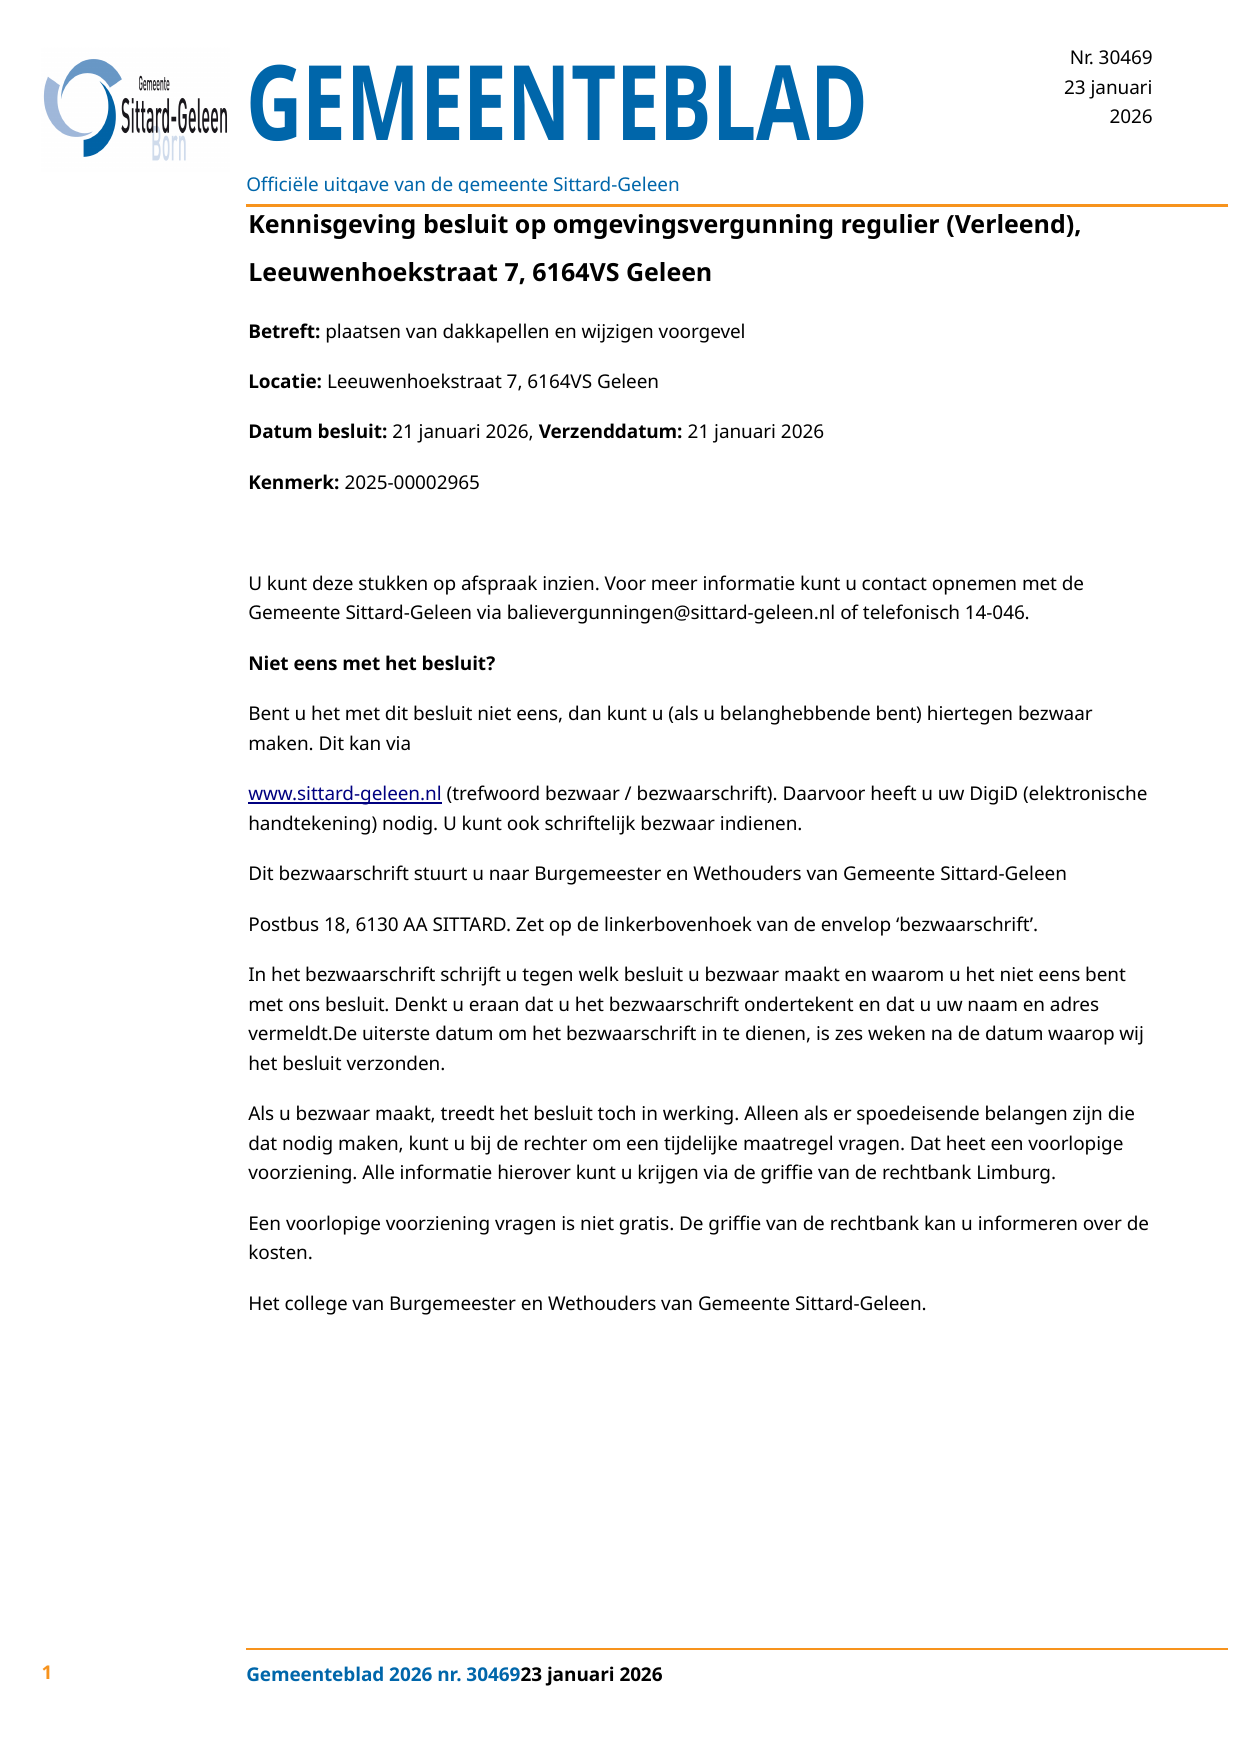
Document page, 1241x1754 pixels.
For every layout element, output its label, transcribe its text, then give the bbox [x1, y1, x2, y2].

text Een voorlopige voorziening vragen is niet gratis. De griffie van de rechtbank kan u informeren over de kosten. [248, 1210, 1152, 1265]
text Datum besluit: 21 januari 2026, Verzenddatum: 21 januari 2026 [248, 419, 1152, 444]
text Dit bezwaarschrift stuurt u naar Burgemeester en Wethouders van Gemeente Sittard-Geleen [248, 860, 1152, 886]
text Postbus 18, 6130 AA SITTARD. Zet op de linkerbovenhoek van de envelop ‘bezwaarschrift’. [248, 911, 1152, 937]
picture [41, 47, 231, 172]
text www.sittard-geleen.nl (trefwoord bezwaar / bezwaarschrift). Daarvoor heeft u uw DigiD (elektronische handtekening) nodig. U kunt ook schriftelijk bezwaar indienen. [248, 780, 1152, 836]
text Niet eens met het besluit? [248, 650, 1152, 676]
text Bent u het met dit besluit niet eens, dan kunt u (als u belanghebbende bent) hiertegen bezwaar maken. Dit kan via [248, 700, 1152, 756]
text Betreft: plaatsen van dakkapellen en wijzigen voorgevel [248, 318, 1152, 344]
text Als u bezwaar maakt, treedt het besluit toch in werking. Alleen als er spoedeisende belangen zijn die dat nodig maken, kunt u bij de rechter om een tijdelijke maatregel vragen. Dat heet een voorlopige voorziening. Alle informatie hierover kunt u krijgen via de griffie van de rechtbank Limburg. [248, 1100, 1152, 1185]
text Kennisgeving besluit op omgevingsvergunning regulier (Verleend), Leeuwenhoekstraat 7, 6164VS Geleen [248, 207, 1152, 288]
text Het college van Burgemeester en Wethouders van Gemeente Sittard-Geleen. [248, 1290, 1152, 1316]
text In het bezwaarschrift schrijft u tegen welk besluit u bezwaar maakt en waarom u het niet eens bent met ons besluit. Denkt u eraan dat u het bezwaarschrift ondertekent en dat u uw naam en adres vermeldt.De uiterste datum om het bezwaarschrift in te dienen, is zes weken na de datum waarop wij het besluit verzonden. [248, 961, 1152, 1076]
text Locatie: Leeuwenhoekstraat 7, 6164VS Geleen [248, 368, 1152, 394]
text U kunt deze stukken op afspraak inzien. Voor meer informatie kunt u contact opnemen met de Gemeente Sittard-Geleen via balievergunningen@sittard-geleen.nl of telefonisch 14-046. [248, 570, 1152, 625]
text Kenmerk: 2025-00002965 [248, 469, 1152, 495]
